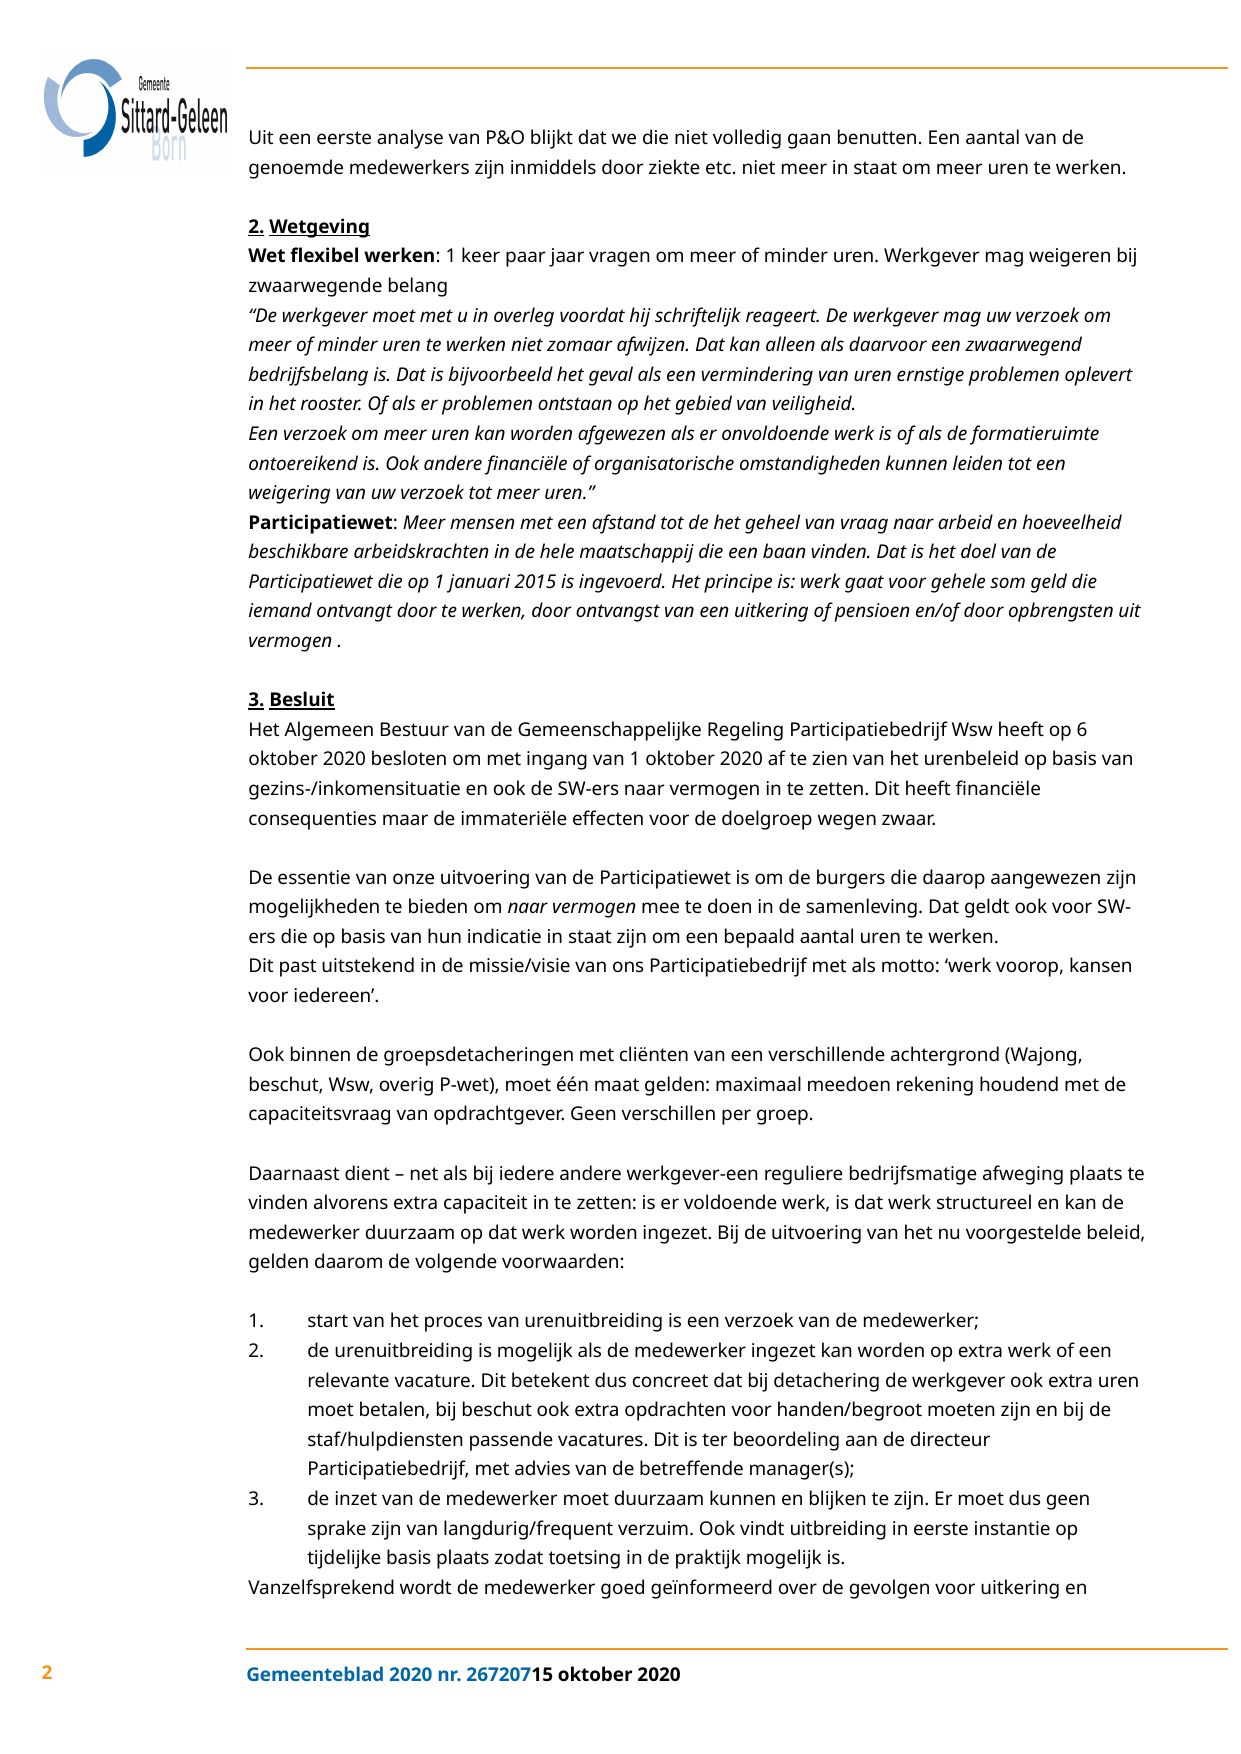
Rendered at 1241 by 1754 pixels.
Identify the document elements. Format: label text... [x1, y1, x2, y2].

text De essentie van onze uitvoering van de Participatiewet is om de burgers die daarop aangewezen zijn mogelijkheden te bieden om naar vermogen mee te doen in de samenleving. Dat geldt ook voor SW-ers die op basis van hun indicatie in staat zijn om een bepaald aantal uren te werken. [248, 864, 1152, 949]
text Het Algemeen Bestuur van de Gemeenschappelijke Regeling Participatiebedrijf Wsw heeft op 6 oktober 2020 besloten om met ingang van 1 oktober 2020 af te zien van het urenbeleid op basis van gezins-/inkomensituatie en ook de SW-ers naar vermogen in te zetten. Dit heeft financiële consequenties maar de immateriële effecten voor de doelgroep wegen zwaar. [248, 716, 1152, 831]
text Vanzelfsprekend wordt de medewerker goed geïnformeerd over de gevolgen voor uitkering en [248, 1574, 1152, 1600]
text Dit past uitstekend in de missie/visie van ons Participatiebedrijf met als motto: ‘werk voorop, kansen voor iedereen’. [248, 953, 1152, 1008]
text Daarnaast dient – net als bij iedere andere werkgever-een reguliere bedrijfsmatige afweging plaats te vinden alvorens extra capaciteit in te zetten: is er voldoende werk, is dat werk structureel en kan de medewerker duurzaam op dat werk worden ingezet. Bij de uitvoering van het nu voorgestelde beleid, gelden daarom de volgende voorwaarden: [248, 1160, 1152, 1274]
picture [41, 47, 231, 172]
text “De werkgever moet met u in overleg voordat hij schriftelijk reageert. De werkgever mag uw verzoek om meer of minder uren te werken niet zomaar afwijzen. Dat kan alleen als daarvoor een zwaarwegend bedrijfsbelang is. Dat is bijvoorbeeld het geval als een vermindering van uren ernstige problemen oplevert in het rooster. Of als er problemen ontstaan op het gebied van veiligheid. [248, 302, 1152, 416]
list de inzet van de medewerker moet duurzaam kunnen en blijken te zijn. Er moet dus geen sprake zijn van langdurig/frequent verzuim. Ook vindt uitbreiding in eerste instantie op tijdelijke basis plaats zodat toetsing in de praktijk mogelijk is. [248, 1485, 1152, 1570]
list start van het proces van urenuitbreiding is een verzoek van de medewerker; [248, 1308, 1152, 1333]
text Participatiewet: Meer mensen met een afstand tot de het geheel van vraag naar arbeid en hoeveelheid beschikbare arbeidskrachten in de hele maatschappij die een baan vinden. Dat is het doel van de Participatiewet die op 1 januari 2015 is ingevoerd. Het principe is: werk gaat voor gehele som geld die iemand ontvangt door te werken, door ontvangst van een uitkering of pensioen en/of door opbrengsten uit vermogen . [248, 509, 1152, 653]
text 2. Wetgeving [248, 213, 1152, 239]
text Een verzoek om meer uren kan worden afgewezen als er onvoldoende werk is of als de formatieruimte ontoereikend is. Ook andere financiële of organisatorische omstandigheden kunnen leiden tot een weigering van uw verzoek tot meer uren.” [248, 420, 1152, 505]
text 3. Besluit [248, 686, 1152, 712]
text Wet flexibel werken: 1 keer paar jaar vragen om meer of minder uren. Werkgever mag weigeren bij zwaarwegende belang [248, 243, 1152, 298]
text Uit een eerste analyse van P&O blijkt dat we die niet volledig gaan benutten. Een aantal van de genoemde medewerkers zijn inmiddels door ziekte etc. niet meer in staat om meer uren te werken. [248, 124, 1152, 180]
text Ook binnen de groepsdetacheringen met cliënten van een verschillende achtergrond (Wajong, beschut, Wsw, overig P-wet), moet één maat gelden: maximaal meedoen rekening houdend met de capaciteitsvraag van opdrachtgever. Geen verschillen per groep. [248, 1041, 1152, 1126]
list de urenuitbreiding is mogelijk als de medewerker ingezet kan worden op extra werk of een relevante vacature. Dit betekent dus concreet dat bij detachering de werkgever ook extra uren moet betalen, bij beschut ook extra opdrachten voor handen/begroot moeten zijn en bij de staf/hulpdiensten passende vacatures. Dit is ter beoordeling aan de directeur Participatiebedrijf, met advies van de betreffende manager(s); [248, 1337, 1152, 1481]
